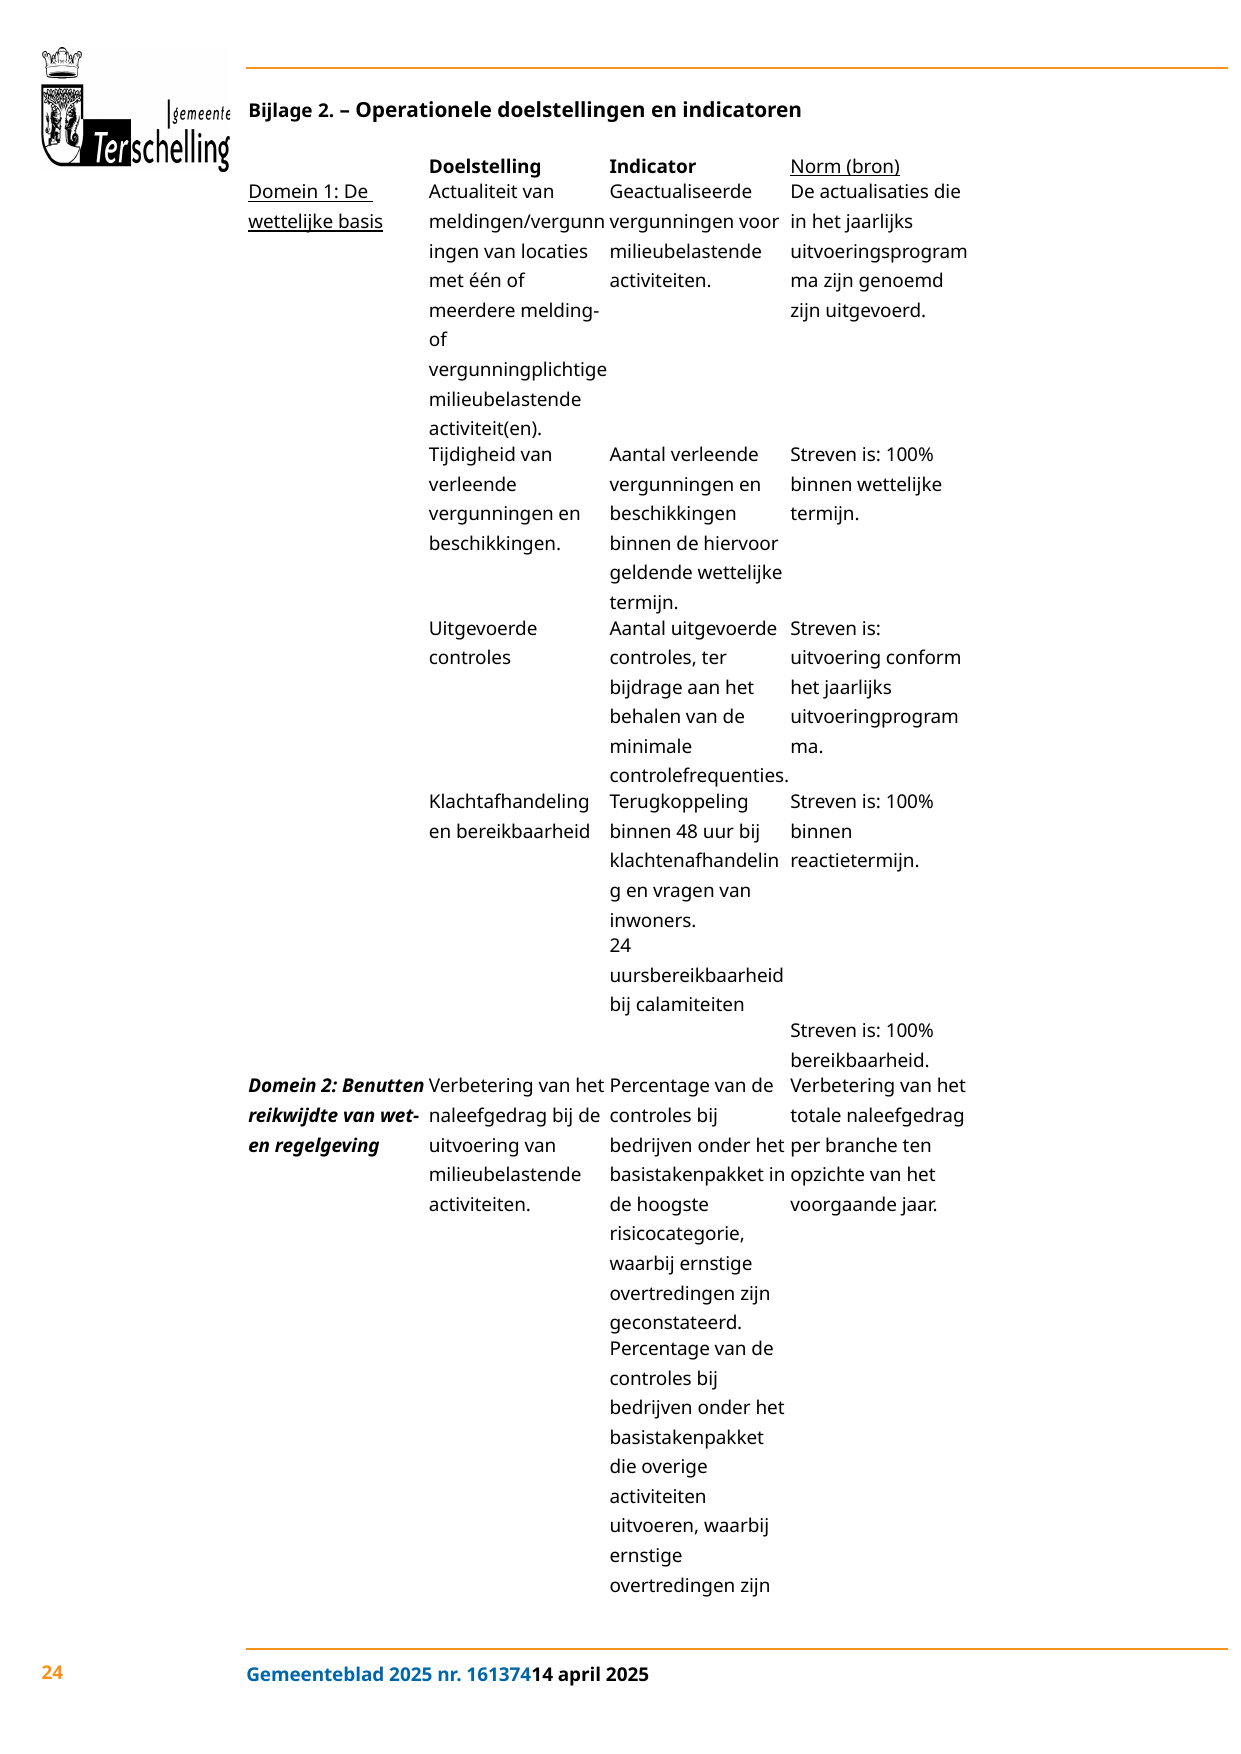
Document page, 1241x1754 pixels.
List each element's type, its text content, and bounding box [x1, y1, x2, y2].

table_cell [790, 933, 971, 1017]
table_header Norm (bron) [790, 153, 971, 179]
table_cell Verbetering van het totale naleefgedrag per branche ten opzichte van het voorgaande jaar. [790, 1073, 971, 1335]
picture [41, 47, 231, 172]
table_cell Aantal uitgevoerde controles, ter bijdrage aan het behalen van de minimale controlefrequenties. [609, 615, 790, 788]
table_cell De actualisaties die in het jaarlijks uitvoeringsprogramma zijn genoemd zijn uitgevoerd. [790, 179, 971, 441]
table_cell Streven is: 100% binnen reactietermijn. [790, 789, 971, 932]
table_header [248, 153, 429, 179]
table_cell Percentage van de controles bij bedrijven onder het basistakenpakket in de hoogste risicocategorie, waarbij ernstige overtredingen zijn geconstateerd. [609, 1073, 790, 1335]
table_cell Percentage van de controles bij bedrijven onder het basistakenpakket die overige activiteiten uitvoeren, waarbij ernstige overtredingen zijn [609, 1335, 790, 1597]
table_cell Streven is: uitvoering conform het jaarlijks uitvoeringprogramma. [790, 615, 971, 788]
table_cell Actualiteit van meldingen/vergunningen van locaties met één of meerdere melding- of vergunningplichtige milieubelastende activiteit(en). [429, 179, 609, 441]
text Bijlage 2. – Operationele doelstellingen en indicatoren [248, 95, 1152, 123]
table_cell [790, 1335, 971, 1597]
table_cell Uitgevoerde controles [429, 615, 609, 788]
table_cell Domein 2: Benutten reikwijdte van wet- en regelgeving [248, 1073, 429, 1597]
table_cell Domein 1: De wettelijke basis [248, 179, 429, 1073]
table_cell Terugkoppeling binnen 48 uur bij klachtenafhandeling en vragen van inwoners. [609, 789, 790, 932]
table_cell Klachtafhandeling en bereikbaarheid [429, 789, 609, 1073]
table_cell Verbetering van het naleefgedrag bij de uitvoering van milieubelastende activiteiten. [429, 1073, 609, 1597]
table_cell 24 uursbereikbaarheid bij calamiteiten [609, 933, 790, 1017]
table_cell Aantal verleende vergunningen en beschikkingen binnen de hiervoor geldende wettelijke termijn. [609, 441, 790, 615]
table_cell Tijdigheid van verleende vergunningen en beschikkingen. [429, 441, 609, 615]
table_cell Streven is: 100% bereikbaarheid. [790, 1018, 971, 1073]
table_cell Geactualiseerde vergunningen voor milieubelastende activiteiten. [609, 179, 790, 441]
table_header Indicator [609, 153, 790, 179]
table_cell [609, 1018, 790, 1073]
table_cell Streven is: 100% binnen wettelijke termijn. [790, 441, 971, 615]
table_header Doelstelling [429, 153, 609, 179]
